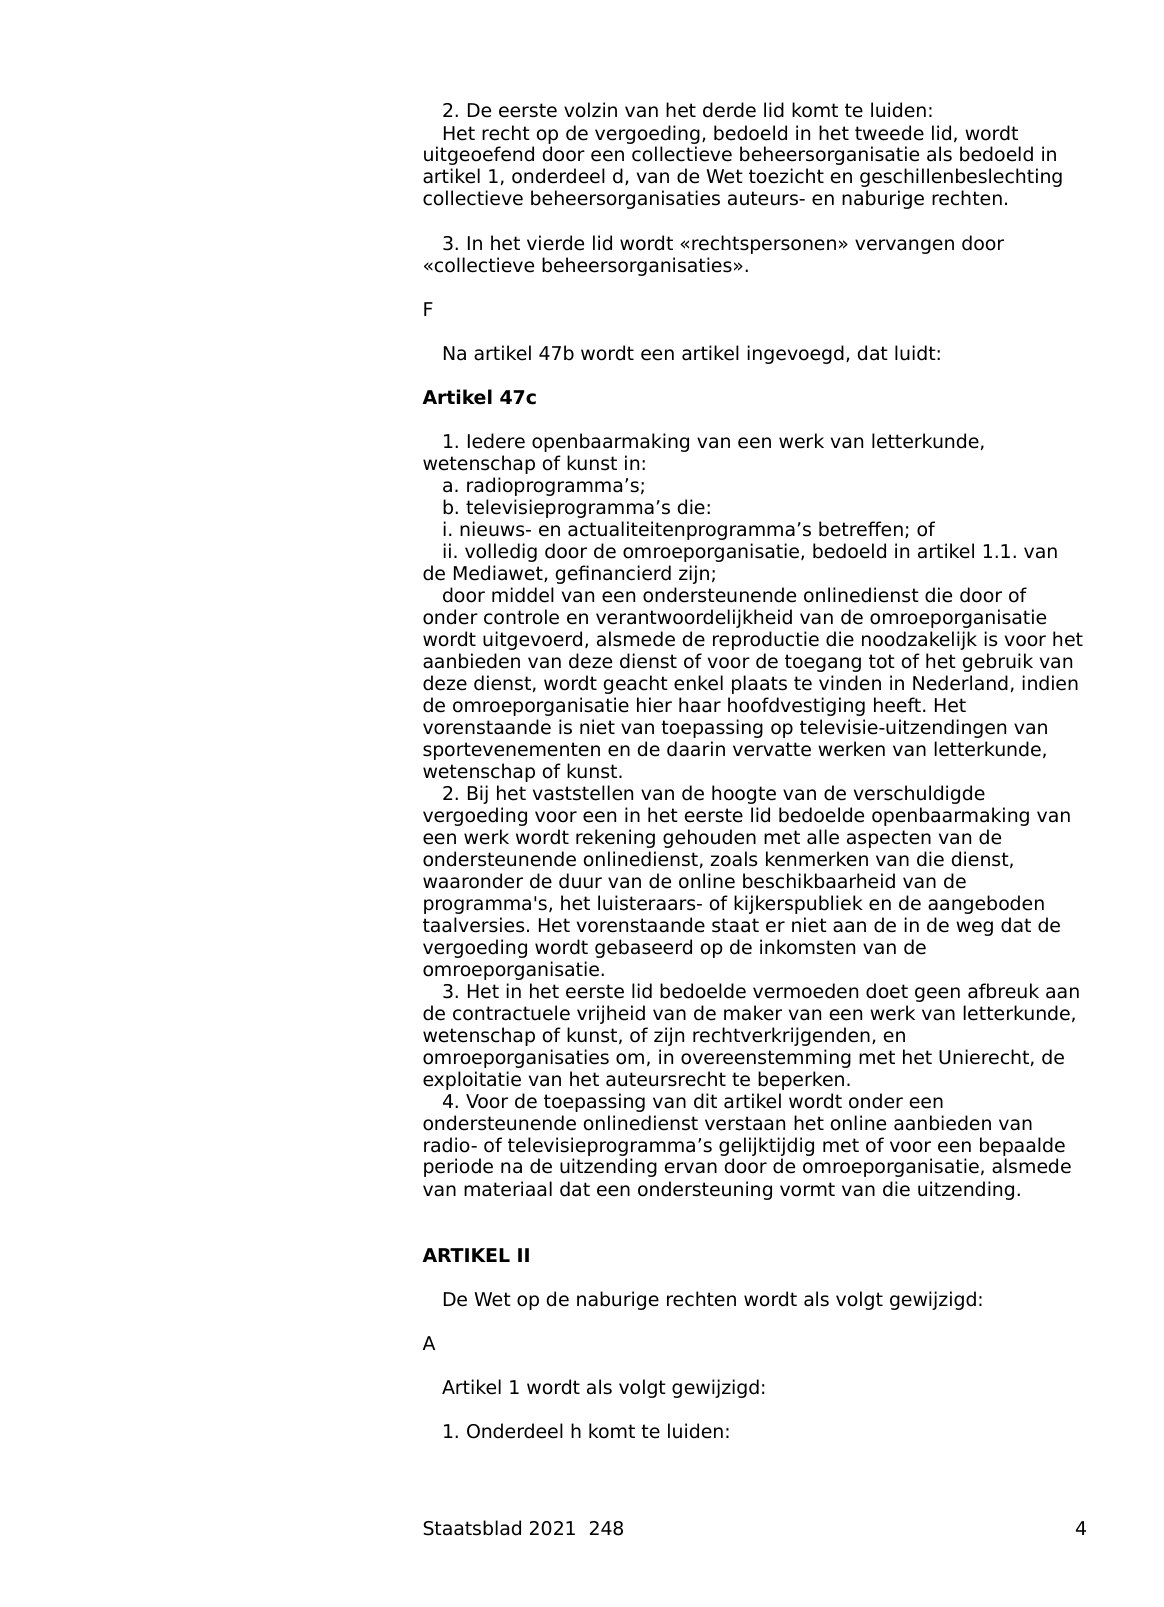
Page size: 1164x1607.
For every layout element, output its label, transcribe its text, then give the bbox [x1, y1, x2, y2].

text De Wet op de naburige rechten wordt als volgt gewijzigd: [422, 1289, 1087, 1311]
text 1. Onderdeel h komt te luiden: [422, 1421, 1087, 1443]
text Het recht op de vergoeding, bedoeld in het tweede lid, wordt uitgeoefend door een collectieve beheersorganisatie als bedoeld in artikel 1, onderdeel d, van de Wet toezicht en geschillenbeslechting collectieve beheersorganisaties auteurs- en naburige rechten. [422, 122, 1087, 210]
text door middel van een ondersteunende onlinedienst die door of onder controle en verantwoordelijkheid van de omroeporganisatie wordt uitgevoerd, alsmede de reproductie die noodzakelijk is voor het aanbieden van deze dienst of voor de toegang tot of het gebruik van deze dienst, wordt geacht enkel plaats te vinden in Nederland, indien de omroeporganisatie hier haar hoofdvestiging heeft. Het vorenstaande is niet van toepassing op televisie-uitzendingen van sportevenementen en de daarin vervatte werken van letterkunde, wetenschap of kunst. [422, 585, 1087, 783]
text A [422, 1333, 1087, 1355]
text a. radioprogramma’s; [422, 475, 1087, 497]
text Na artikel 47b wordt een artikel ingevoegd, dat luidt: [422, 343, 1087, 365]
text i. nieuws- en actualiteitenprogramma’s betreffen; of [422, 519, 1087, 541]
text F [422, 299, 1087, 321]
text b. televisieprogramma’s die: [422, 497, 1087, 519]
text ii. volledig door de omroeporganisatie, bedoeld in artikel 1.1. van de Mediawet, gefinancierd zijn; [422, 541, 1087, 585]
text 2. De eerste volzin van het derde lid komt te luiden: [422, 100, 1087, 122]
text 2. Bij het vaststellen van de hoogte van de verschuldigde vergoeding voor een in het eerste lid bedoelde openbaarmaking van een werk wordt rekening gehouden met alle aspecten van de ondersteunende onlinedienst, zoals kenmerken van die dienst, waaronder de duur van de online beschikbaarheid van de programma's, het luisteraars- of kijkerspubliek en de aangeboden taalversies. Het vorenstaande staat er niet aan de in de weg dat de vergoeding wordt gebaseerd op de inkomsten van de omroeporganisatie. [422, 783, 1087, 981]
text 4. Voor de toepassing van dit artikel wordt onder een ondersteunende onlinedienst verstaan het online aanbieden van radio- of televisieprogramma’s gelijktijdig met of voor een bepaalde periode na de uitzending ervan door de omroeporganisatie, alsmede van materiaal dat een ondersteuning vormt van die uitzending. [422, 1091, 1087, 1200]
text 3. In het vierde lid wordt «rechtspersonen» vervangen door «collectieve beheersorganisaties». [422, 232, 1087, 276]
subtitle Artikel 47c [422, 387, 1087, 409]
text Artikel 1 wordt als volgt gewijzigd: [422, 1377, 1087, 1399]
subtitle ARTIKEL II [422, 1245, 1087, 1267]
text 3. Het in het eerste lid bedoelde vermoeden doet geen afbreuk aan de contractuele vrijheid van de maker van een werk van letterkunde, wetenschap of kunst, of zijn rechtverkrijgenden, en omroeporganisaties om, in overeenstemming met het Unierecht, de exploitatie van het auteursrecht te beperken. [422, 981, 1087, 1091]
text 1. Iedere openbaarmaking van een werk van letterkunde, wetenschap of kunst in: [422, 431, 1087, 475]
